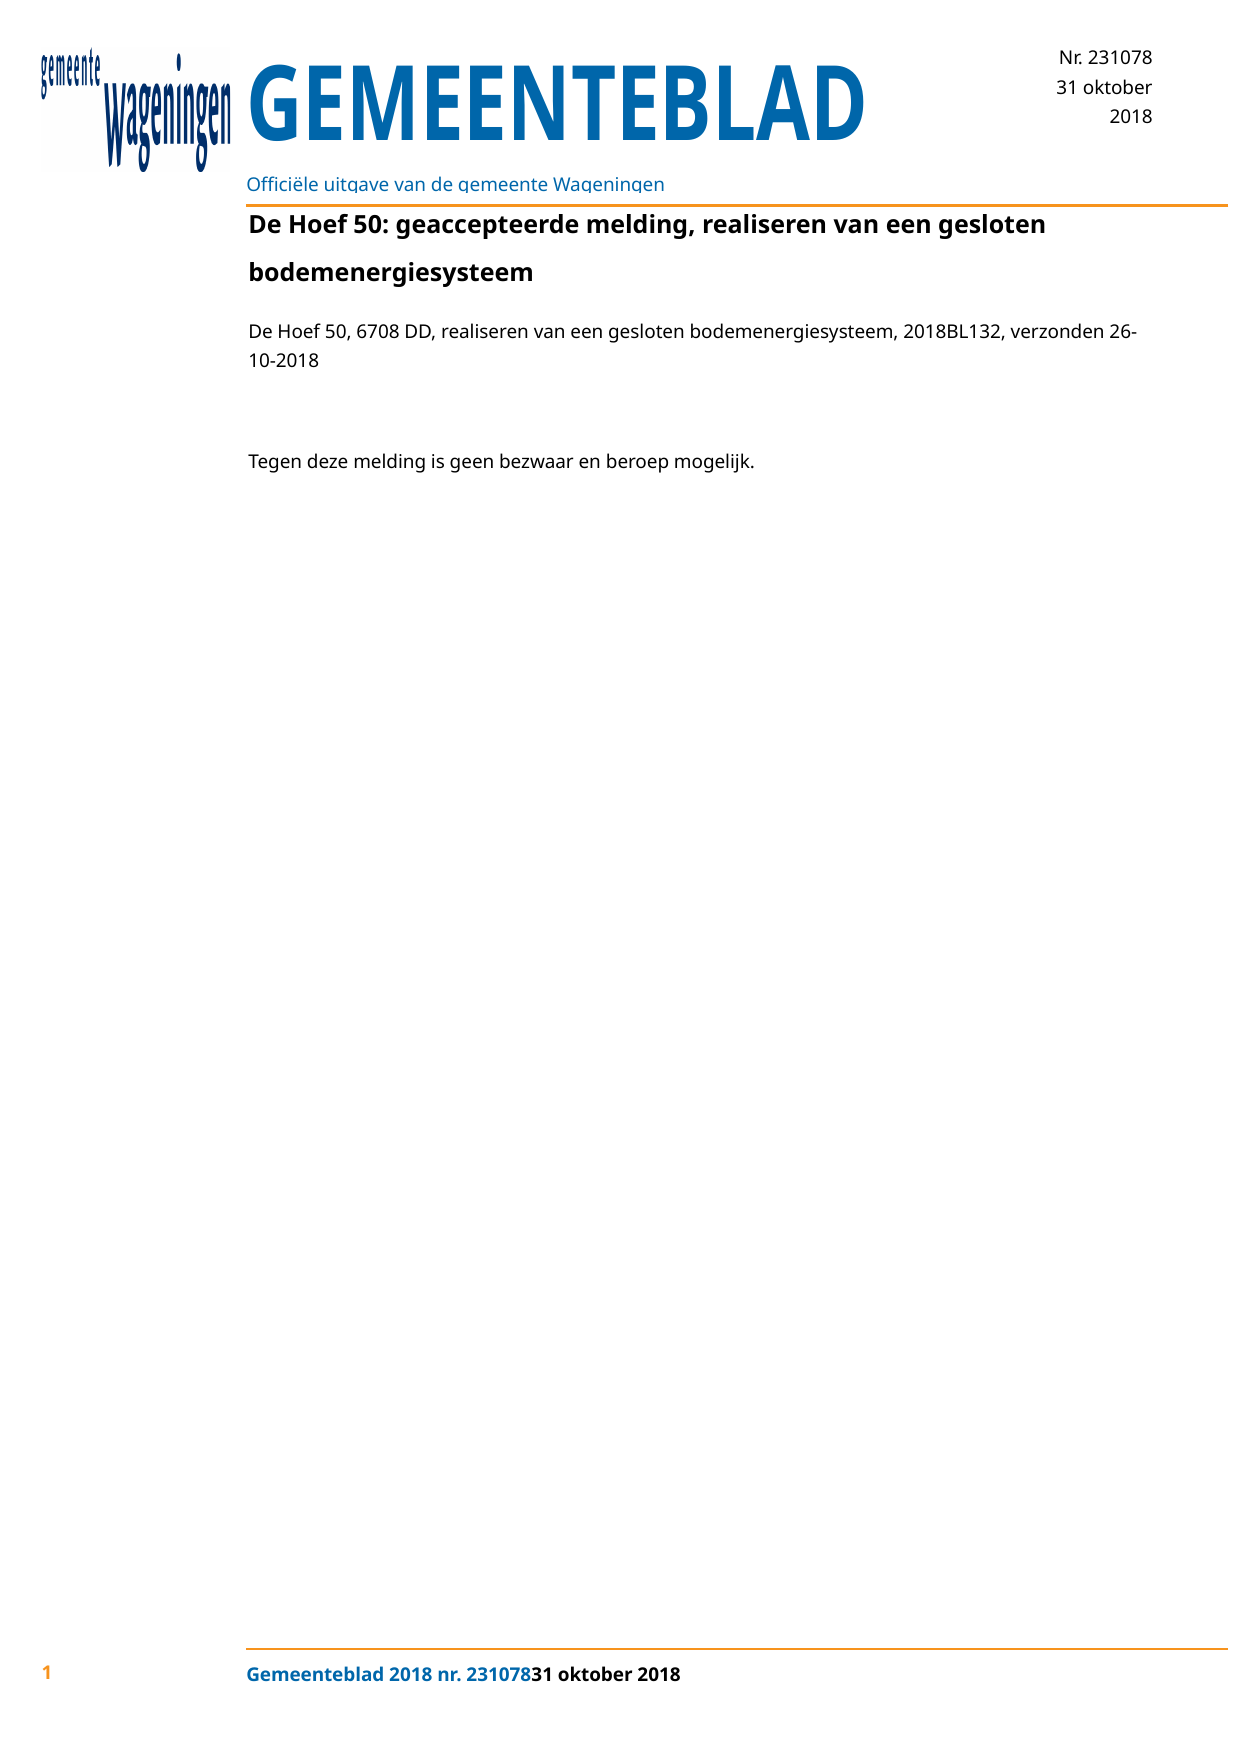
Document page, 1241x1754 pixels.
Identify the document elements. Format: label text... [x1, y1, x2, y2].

text De Hoef 50, 6708 DD, realiseren van een gesloten bodemenergiesysteem, 2018BL132, verzonden 26-10-2018 [248, 318, 1152, 373]
picture [41, 47, 231, 172]
text Tegen deze melding is geen bezwaar en beroep mogelijk. [248, 448, 1152, 474]
text De Hoef 50: geaccepteerde melding, realiseren van een gesloten bodemenergiesysteem [248, 207, 1152, 288]
